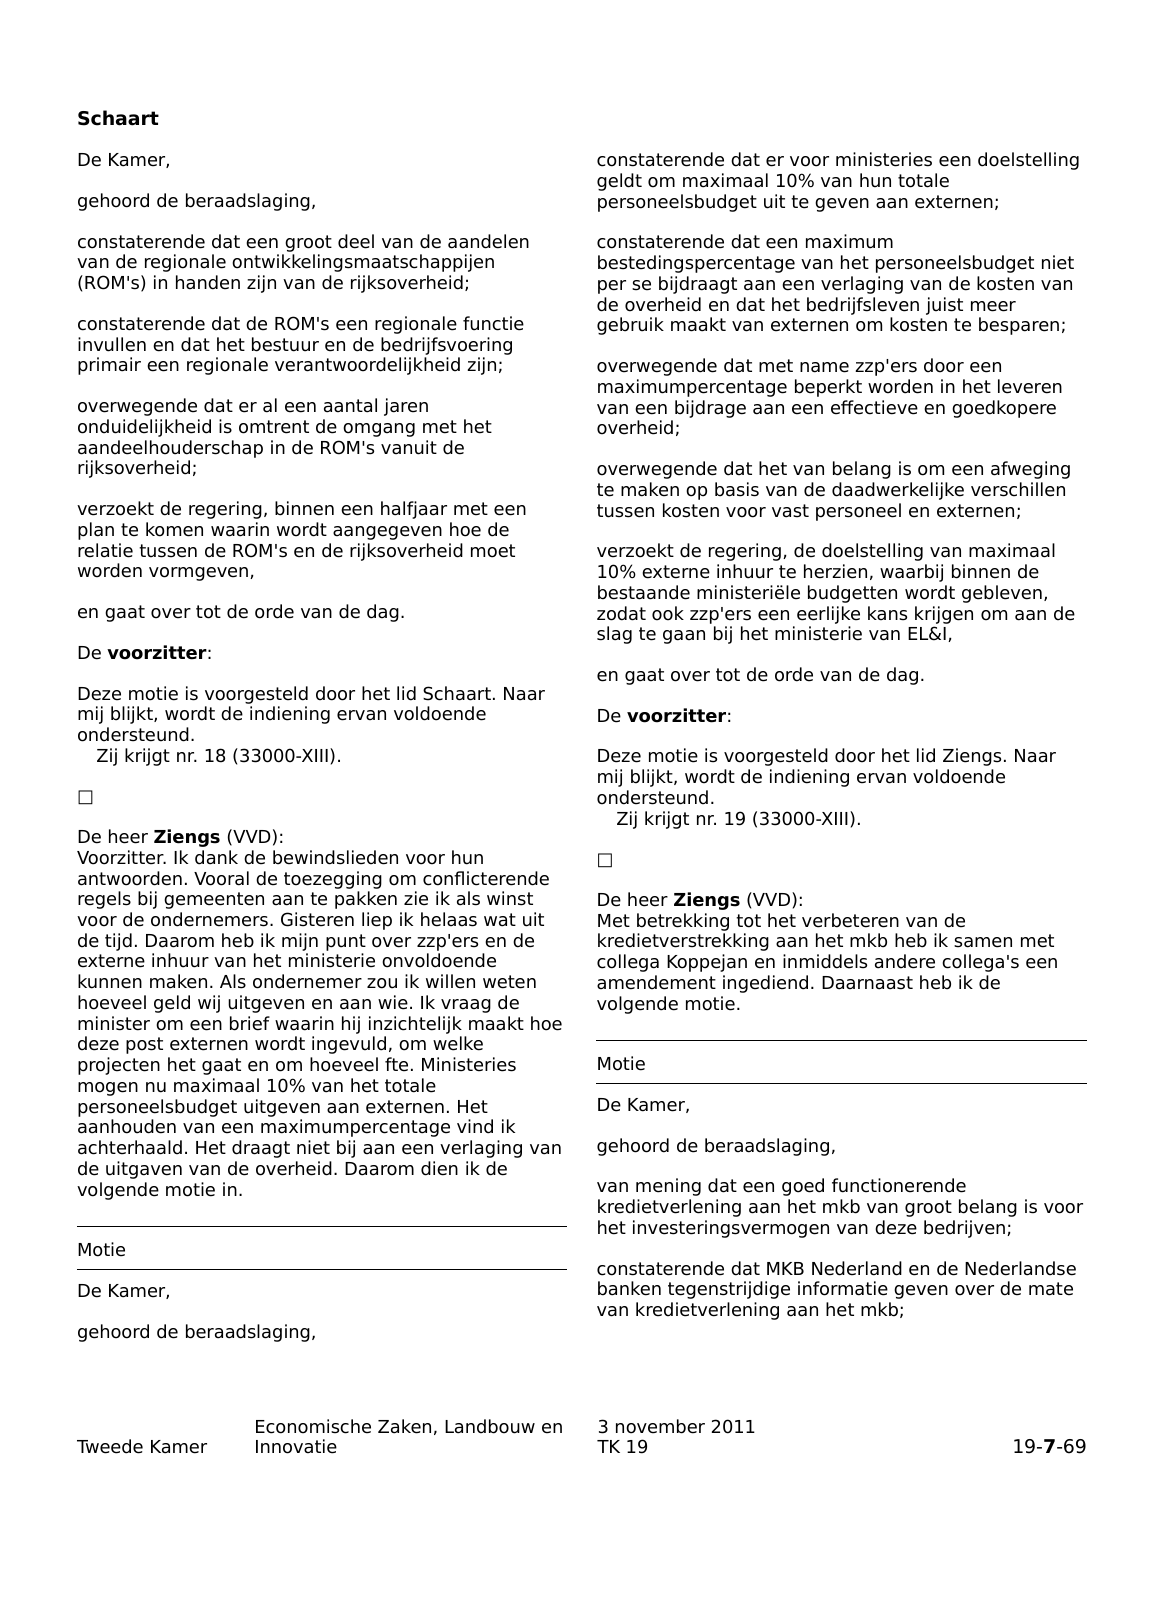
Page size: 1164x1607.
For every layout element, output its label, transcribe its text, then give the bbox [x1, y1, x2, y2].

text Deze motie is voorgesteld door het lid Schaart. Naar mij blijkt, wordt de indiening ervan voldoende ondersteund. [77, 683, 567, 746]
text en gaat over tot de orde van de dag. [596, 665, 1087, 686]
text De voorzitter: [596, 706, 1087, 726]
text Motie [77, 1240, 567, 1261]
text constaterende dat een maximum bestedingspercentage van het personeelsbudget niet per se bijdraagt aan een verlaging van de kosten van de overheid en dat het bedrijfsleven juist meer gebruik maakt van externen om kosten te besparen; [596, 232, 1087, 336]
text De Kamer, [77, 150, 567, 171]
text De voorzitter: [77, 643, 567, 663]
text constaterende dat er voor ministeries een doelstelling geldt om maximaal 10% van hun totale personeelsbudget uit te geven aan externen; [596, 150, 1087, 212]
text De Kamer, [77, 1281, 567, 1301]
text overwegende dat het van belang is om een afweging te maken op basis van de daadwerkelijke verschillen tussen kosten voor vast personeel en externen; [596, 459, 1087, 521]
text Motie [596, 1054, 1087, 1075]
text constaterende dat de ROM's een regionale functie invullen en dat het bestuur en de bedrijfsvoering primair een regionale verantwoordelijkheid zijn; [77, 314, 567, 376]
text De heer Ziengs (VVD): [596, 890, 1087, 911]
text Deze motie is voorgesteld door het lid Ziengs. Naar mij blijkt, wordt de indiening ervan voldoende ondersteund. [596, 746, 1087, 808]
text constaterende dat MKB Nederland en de Nederlandse banken tegenstrijdige informatie geven over de mate van kredietverlening aan het mkb; [596, 1258, 1087, 1321]
text gehoord de beraadslaging, [596, 1136, 1087, 1156]
text van mening dat een goed functionerende kredietverlening aan het mkb van groot belang is voor het investeringsvermogen van deze bedrijven; [596, 1176, 1087, 1238]
text Met betrekking tot het verbeteren van de kredietverstrekking aan het mkb heb ik samen met collega Koppejan en inmiddels andere collega's een amendement ingediend. Daarnaast heb ik de volgende motie. [596, 911, 1087, 1014]
text overwegende dat met name zzp'ers door een maximumpercentage beperkt worden in het leveren van een bijdrage aan een effectieve en goedkopere overheid; [596, 356, 1087, 439]
text constaterende dat een groot deel van de aandelen van de regionale ontwikkelingsmaatschappijen (ROM's) in handen zijn van de rijksoverheid; [77, 232, 567, 294]
text en gaat over tot de orde van de dag. [77, 602, 567, 623]
text Voorzitter. Ik dank de bewindslieden voor hun antwoorden. Vooral de toezegging om conflicterende regels bij gemeenten aan te pakken zie ik als winst voor de ondernemers. Gisteren liep ik helaas wat uit de tijd. Daarom heb ik mijn punt over zzp'ers en de externe inhuur van het ministerie onvoldoende kunnen maken. Als ondernemer zou ik willen weten hoeveel geld wij uitgeven en aan wie. Ik vraag de minister om een brief waarin hij inzichtelijk maakt hoe deze post externen wordt ingevuld, om welke projecten het gaat en om hoeveel fte. Ministeries mogen nu maximaal 10% van het totale personeelsbudget uitgeven aan externen. Het aanhouden van een maximumpercentage vind ik achterhaald. Het draagt niet bij aan een verlaging van de uitgaven van de overheid. Daarom dien ik de volgende motie in. [77, 848, 567, 1200]
text □ [596, 849, 1087, 870]
text verzoekt de regering, binnen een halfjaar met een plan te komen waarin wordt aangegeven hoe de relatie tussen de ROM's en de rijksoverheid moet worden vormgeven, [77, 499, 567, 582]
text De Kamer, [596, 1095, 1087, 1116]
text De heer Ziengs (VVD): [77, 827, 567, 848]
text gehoord de beraadslaging, [77, 1321, 567, 1342]
text Zij krijgt nr. 18 (33000-XIII). [77, 746, 567, 766]
text Zij krijgt nr. 19 (33000-XIII). [596, 808, 1087, 829]
text verzoekt de regering, de doelstelling van maximaal 10% externe inhuur te herzien, waarbij binnen de bestaande ministeriële budgetten wordt gebleven, zodat ook zzp'ers een eerlijke kans krijgen om aan de slag te gaan bij het ministerie van EL&I, [596, 541, 1087, 645]
text □ [77, 786, 567, 807]
text overwegende dat er al een aantal jaren onduidelijkheid is omtrent de omgang met het aandeelhouderschap in de ROM's vanuit de rijksoverheid; [77, 396, 567, 479]
text gehoord de beraadslaging, [77, 191, 567, 212]
